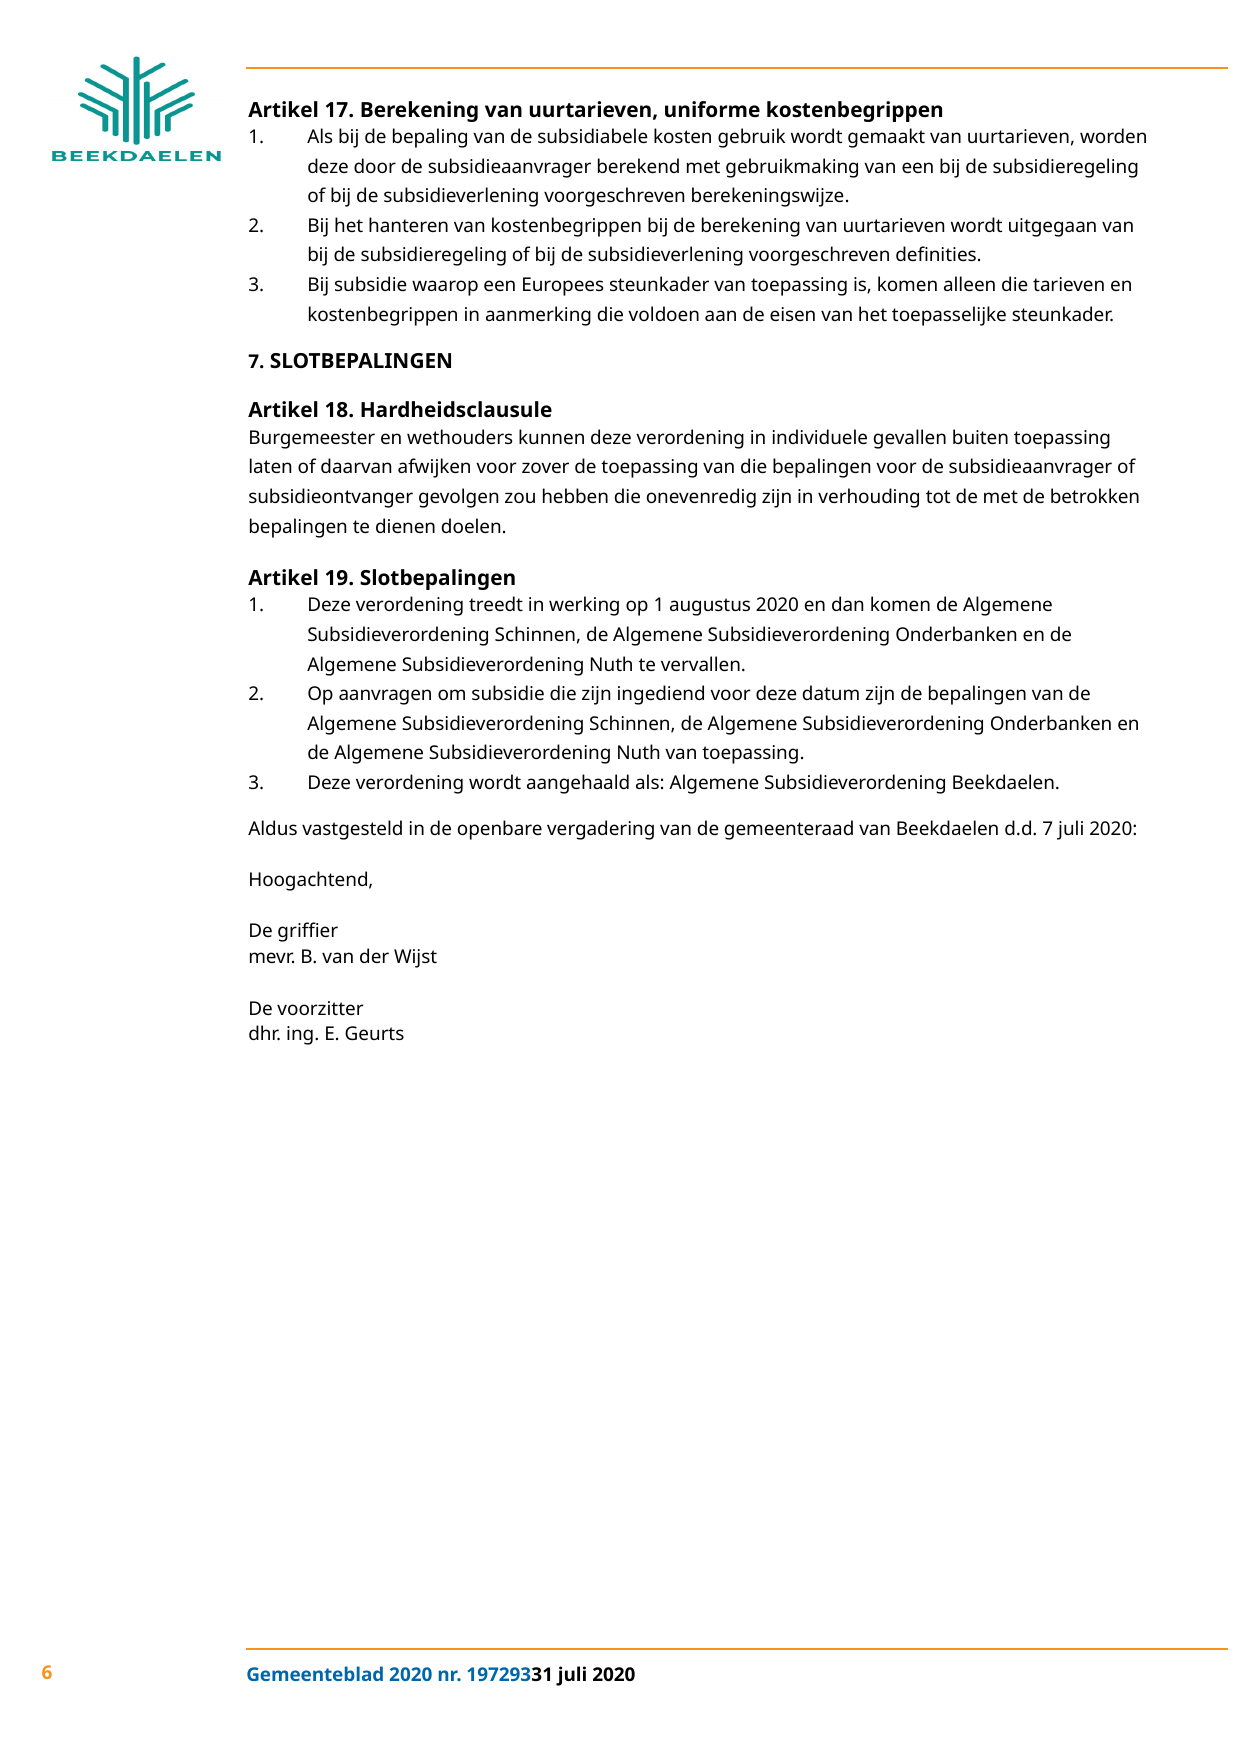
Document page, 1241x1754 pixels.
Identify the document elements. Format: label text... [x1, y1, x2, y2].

text dhr. ing. E. Geurts [248, 1021, 1152, 1046]
text Burgemeester en wethouders kunnen deze verordening in individuele gevallen buiten toepassing laten of daarvan afwijken voor zover de toepassing van die bepalingen voor de subsidieaanvrager of subsidieontvanger gevolgen zou hebben die onevenredig zijn in verhouding tot de met de betrokken bepalingen te dienen doelen. [248, 424, 1152, 538]
text De voorzitter [248, 995, 1152, 1021]
list Bij subsidie waarop een Europees steunkader van toepassing is, komen alleen die tarieven en kostenbegrippen in aanmerking die voldoen aan de eisen van het toepasselijke steunkader. [248, 271, 1152, 326]
picture [41, 47, 231, 172]
text Artikel 19. Slotbepalingen [248, 563, 1152, 592]
text De griffier [248, 918, 1152, 943]
text Hoogachtend, [248, 866, 1152, 892]
list Deze verordening treedt in werking op 1 augustus 2020 en dan komen de Algemene Subsidieverordening Schinnen, de Algemene Subsidieverordening Onderbanken en de Algemene Subsidieverordening Nuth te vervallen. [248, 592, 1152, 677]
text 7. SLOTBEPALINGEN [248, 346, 1152, 375]
text Artikel 17. Berekening van uurtarieven, uniforme kostenbegrippen [248, 95, 1152, 123]
list Op aanvragen om subsidie die zijn ingediend voor deze datum zijn de bepalingen van de Algemene Subsidieverordening Schinnen, de Algemene Subsidieverordening Onderbanken en de Algemene Subsidieverordening Nuth van toepassing. [248, 680, 1152, 765]
list Als bij de bepaling van de subsidiabele kosten gebruik wordt gemaakt van uurtarieven, worden deze door de subsidieaanvrager berekend met gebruikmaking van een bij de subsidieregeling of bij de subsidieverlening voorgeschreven berekeningswijze. [248, 123, 1152, 208]
list Bij het hanteren van kostenbegrippen bij de berekening van uurtarieven wordt uitgegaan van bij de subsidieregeling of bij de subsidieverlening voorgeschreven definities. [248, 212, 1152, 267]
text Artikel 18. Hardheidsclausule [248, 396, 1152, 424]
text mevr. B. van der Wijst [248, 943, 1152, 969]
list Deze verordening wordt aangehaald als: Algemene Subsidieverordening Beekdaelen. [248, 769, 1152, 795]
text Aldus vastgesteld in de openbare vergadering van de gemeenteraad van Beekdaelen d.d. 7 juli 2020: [248, 815, 1152, 841]
